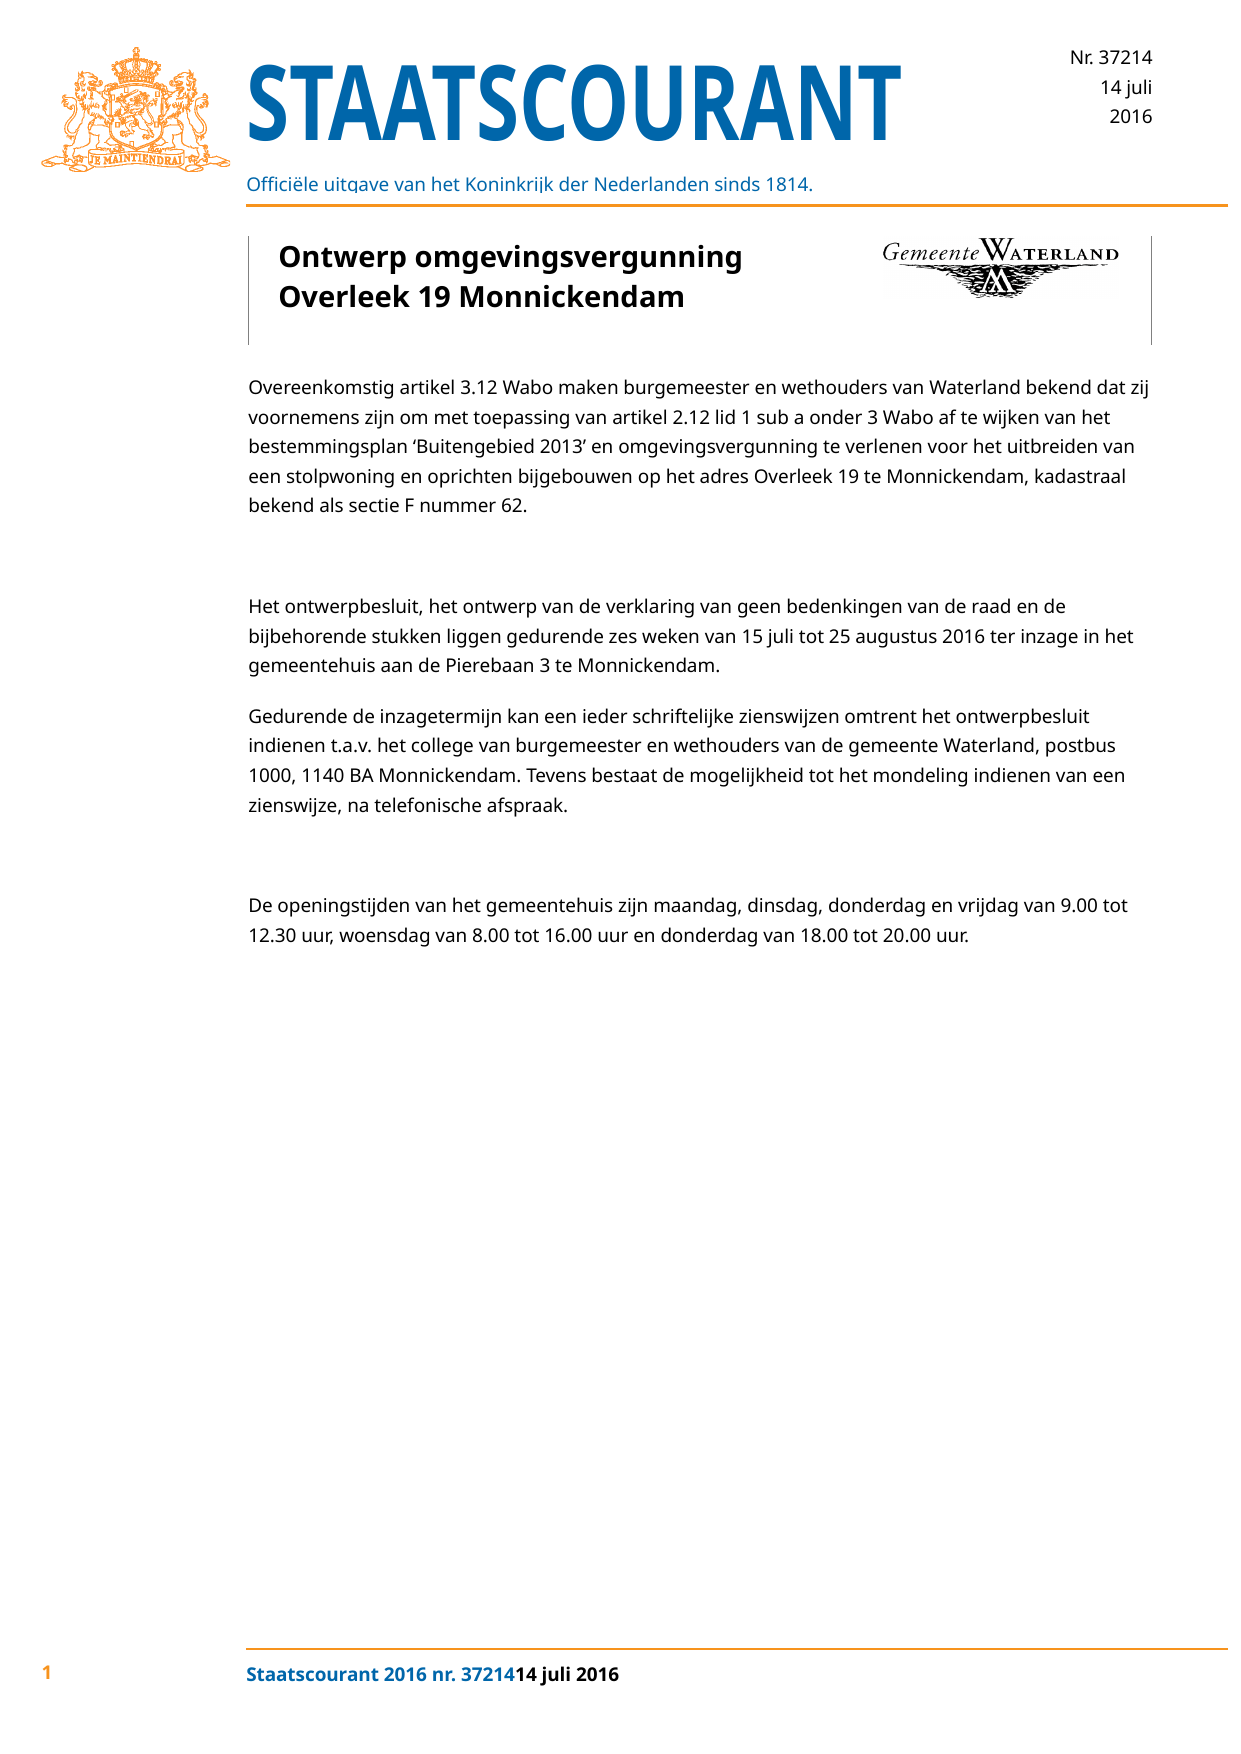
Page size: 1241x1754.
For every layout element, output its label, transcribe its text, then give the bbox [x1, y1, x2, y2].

text De openingstijden van het gemeentehuis zijn maandag, dinsdag, donderdag en vrijdag van 9.00 tot 12.30 uur, woensdag van 8.00 tot 16.00 uur en donderdag van 18.00 tot 20.00 uur. [248, 893, 1152, 948]
table_header [850, 236, 1151, 345]
picture [41, 47, 231, 172]
picture [882, 236, 1119, 299]
text Overeenkomstig artikel 3.12 Wabo maken burgemeester en wethouders van Waterland bekend dat zij voornemens zijn om met toepassing van artikel 2.12 lid 1 sub a onder 3 Wabo af te wijken van het bestemmingsplan ‘Buitengebied 2013’ en omgevingsvergunning te verlenen voor het uitbreiden van een stolpwoning en oprichten bijgebouwen op het adres Overleek 19 te Monnickendam, kadastraal bekend als sectie F nummer 62. [248, 374, 1152, 518]
table_header Ontwerp omgevingsvergunning Overleek 19 Monnickendam [249, 236, 850, 345]
text Het ontwerpbesluit, het ontwerp van de verklaring van geen bedenkingen van de raad en de bijbehorende stukken liggen gedurende zes weken van 15 juli tot 25 augustus 2016 ter inzage in het gemeentehuis aan de Pierebaan 3 te Monnickendam. [248, 593, 1152, 678]
text Gedurende de inzagetermijn kan een ieder schriftelijke zienswijzen omtrent het ontwerpbesluit indienen t.a.v. het college van burgemeester en wethouders van de gemeente Waterland, postbus 1000, 1140 BA Monnickendam. Tevens bestaat de mogelijkheid tot het mondeling indienen van een zienswijze, na telefonische afspraak. [248, 703, 1152, 817]
